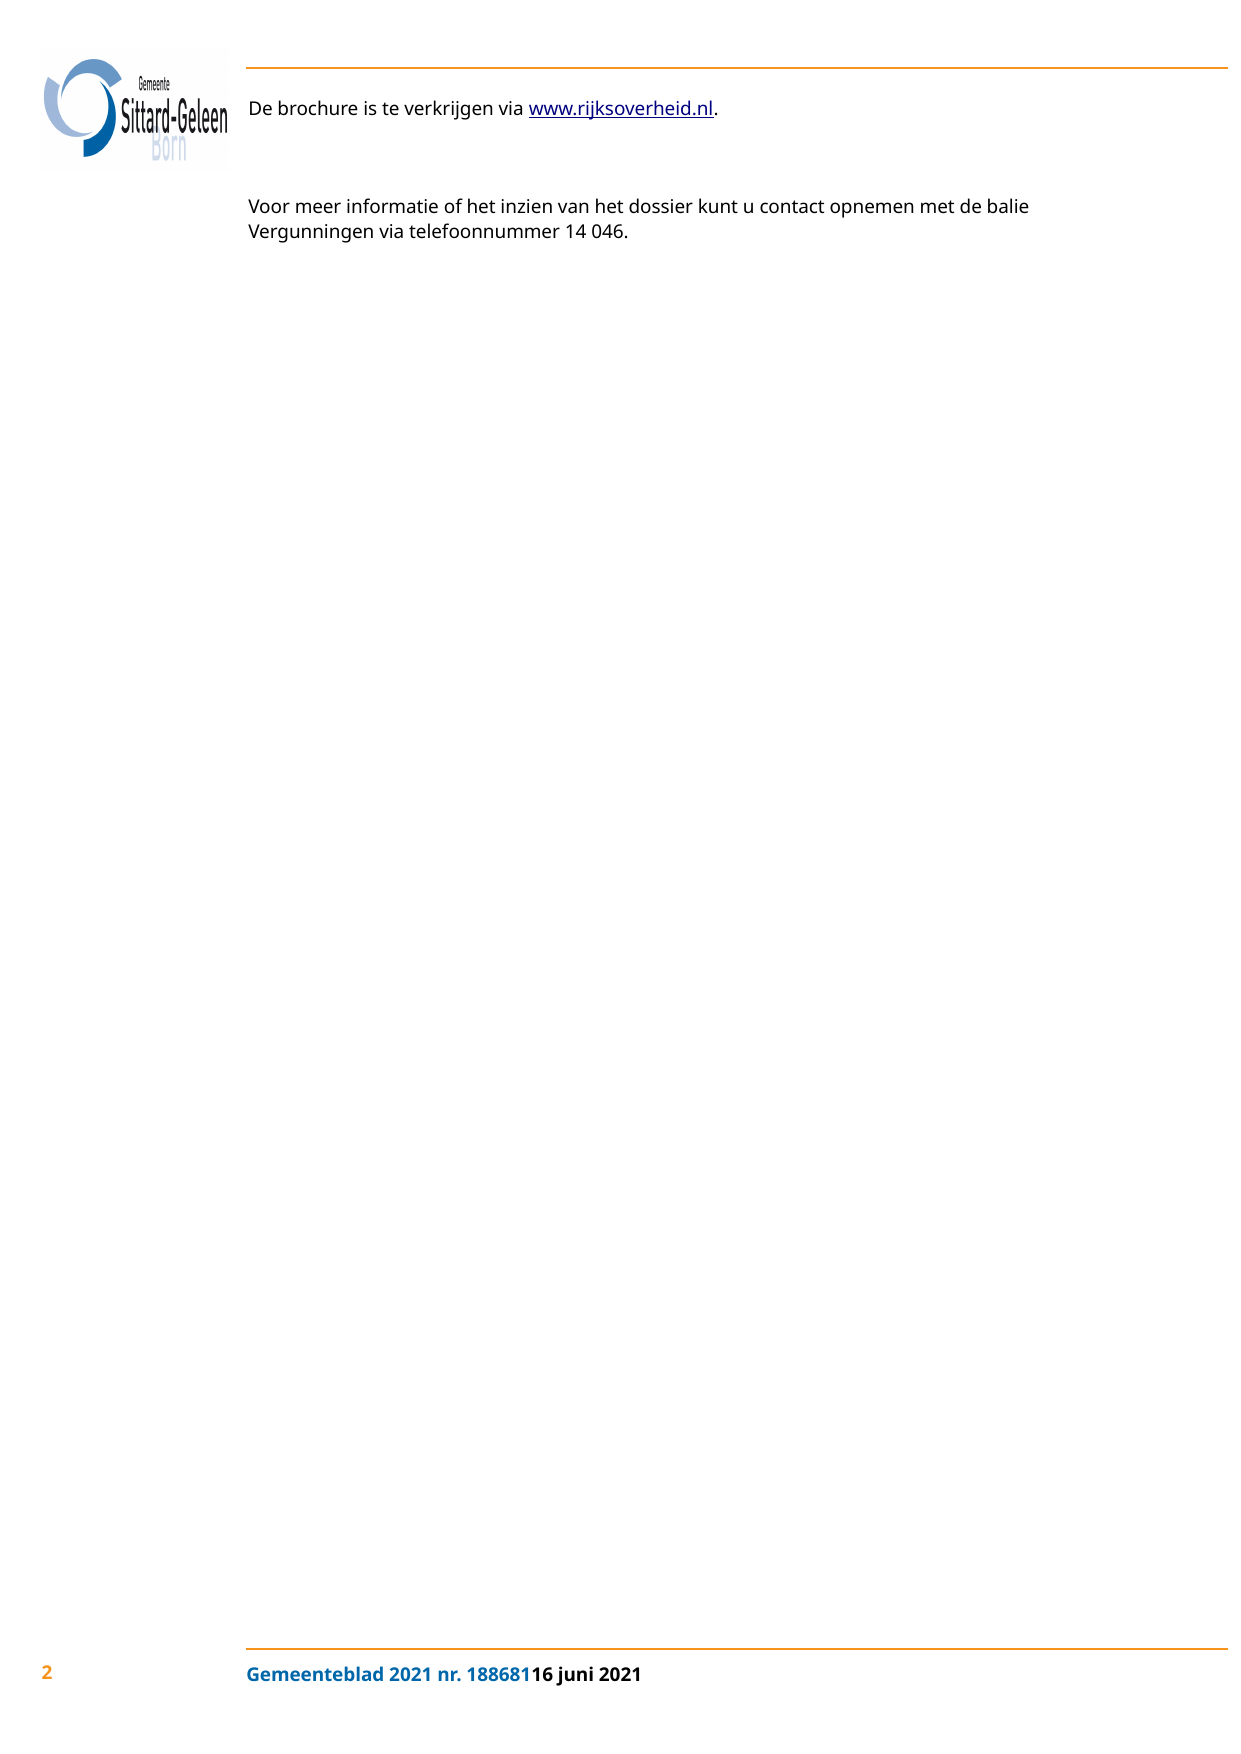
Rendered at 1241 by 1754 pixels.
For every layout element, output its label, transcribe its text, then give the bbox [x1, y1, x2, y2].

text Voor meer informatie of het inzien van het dossier kunt u contact opnemen met de balie Vergunningen via telefoonnummer 14 046. [248, 193, 1152, 244]
picture [41, 47, 231, 172]
text De brochure is te verkrijgen via www.rijksoverheid.nl. [248, 95, 1152, 121]
